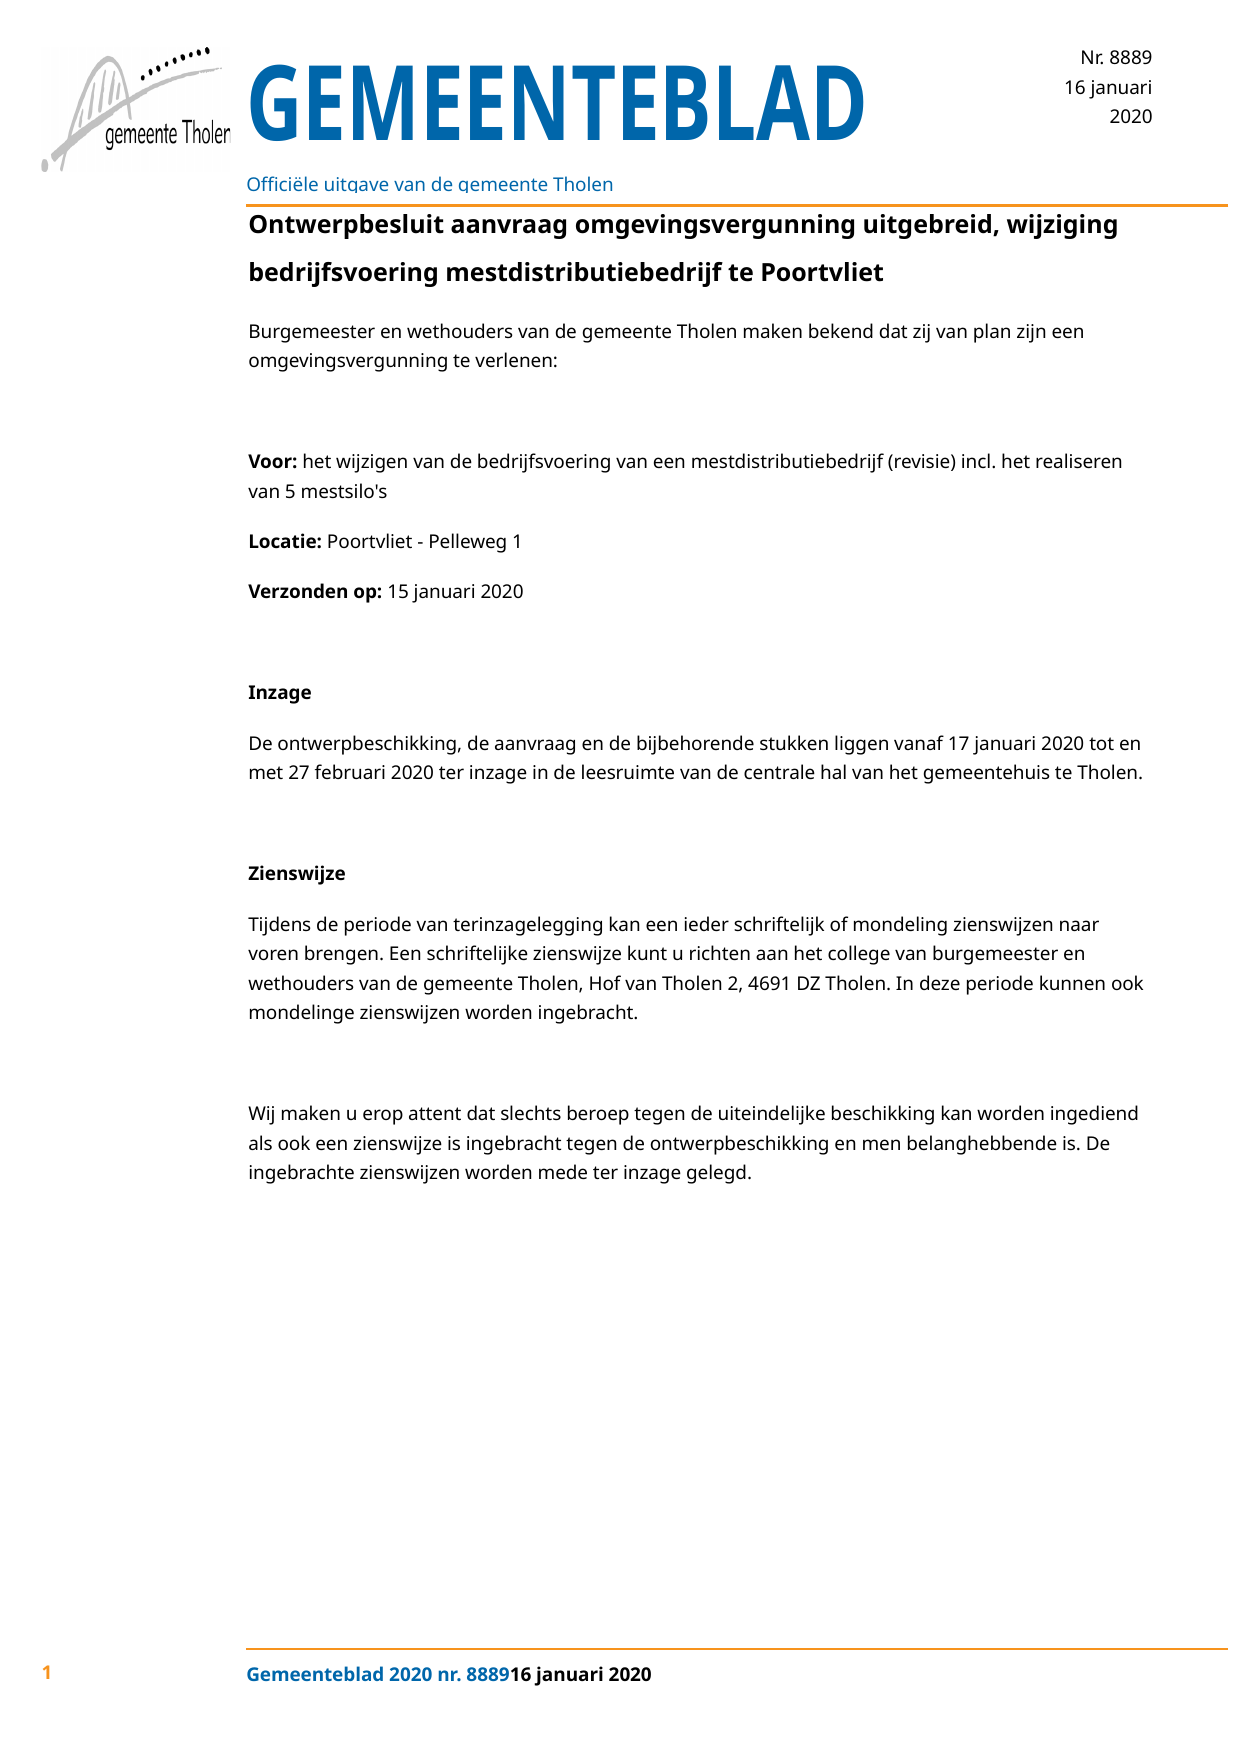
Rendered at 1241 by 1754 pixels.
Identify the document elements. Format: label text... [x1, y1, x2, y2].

text Wij maken u erop attent dat slechts beroep tegen de uiteindelijke beschikking kan worden ingediend als ook een zienswijze is ingebracht tegen de ontwerpbeschikking en men belanghebbende is. De ingebrachte zienswijzen worden mede ter inzage gelegd. [248, 1100, 1152, 1185]
picture [41, 47, 231, 172]
text Verzonden op: 15 januari 2020 [248, 579, 1152, 604]
text Ontwerpbesluit aanvraag omgevingsvergunning uitgebreid, wijziging bedrijfsvoering mestdistributiebedrijf te Poortvliet [248, 207, 1152, 288]
text De ontwerpbeschikking, de aanvraag en de bijbehorende stukken liggen vanaf 17 januari 2020 tot en met 27 februari 2020 ter inzage in de leesruimte van de centrale hal van het gemeentehuis te Tholen. [248, 730, 1152, 785]
text Tijdens de periode van terinzagelegging kan een ieder schriftelijk of mondeling zienswijzen naar voren brengen. Een schriftelijke zienswijze kunt u richten aan het college van burgemeester en wethouders van de gemeente Tholen, Hof van Tholen 2, 4691 DZ Tholen. In deze periode kunnen ook mondelinge zienswijzen worden ingebracht. [248, 911, 1152, 1025]
text Locatie: Poortvliet - Pelleweg 1 [248, 528, 1152, 554]
text Inzage [248, 679, 1152, 705]
text Voor: het wijzigen van de bedrijfsvoering van een mestdistributiebedrijf (revisie) incl. het realiseren van 5 mestsilo's [248, 448, 1152, 504]
text Zienswijze [248, 860, 1152, 886]
text Burgemeester en wethouders van de gemeente Tholen maken bekend dat zij van plan zijn een omgevingsvergunning te verlenen: [248, 318, 1152, 373]
